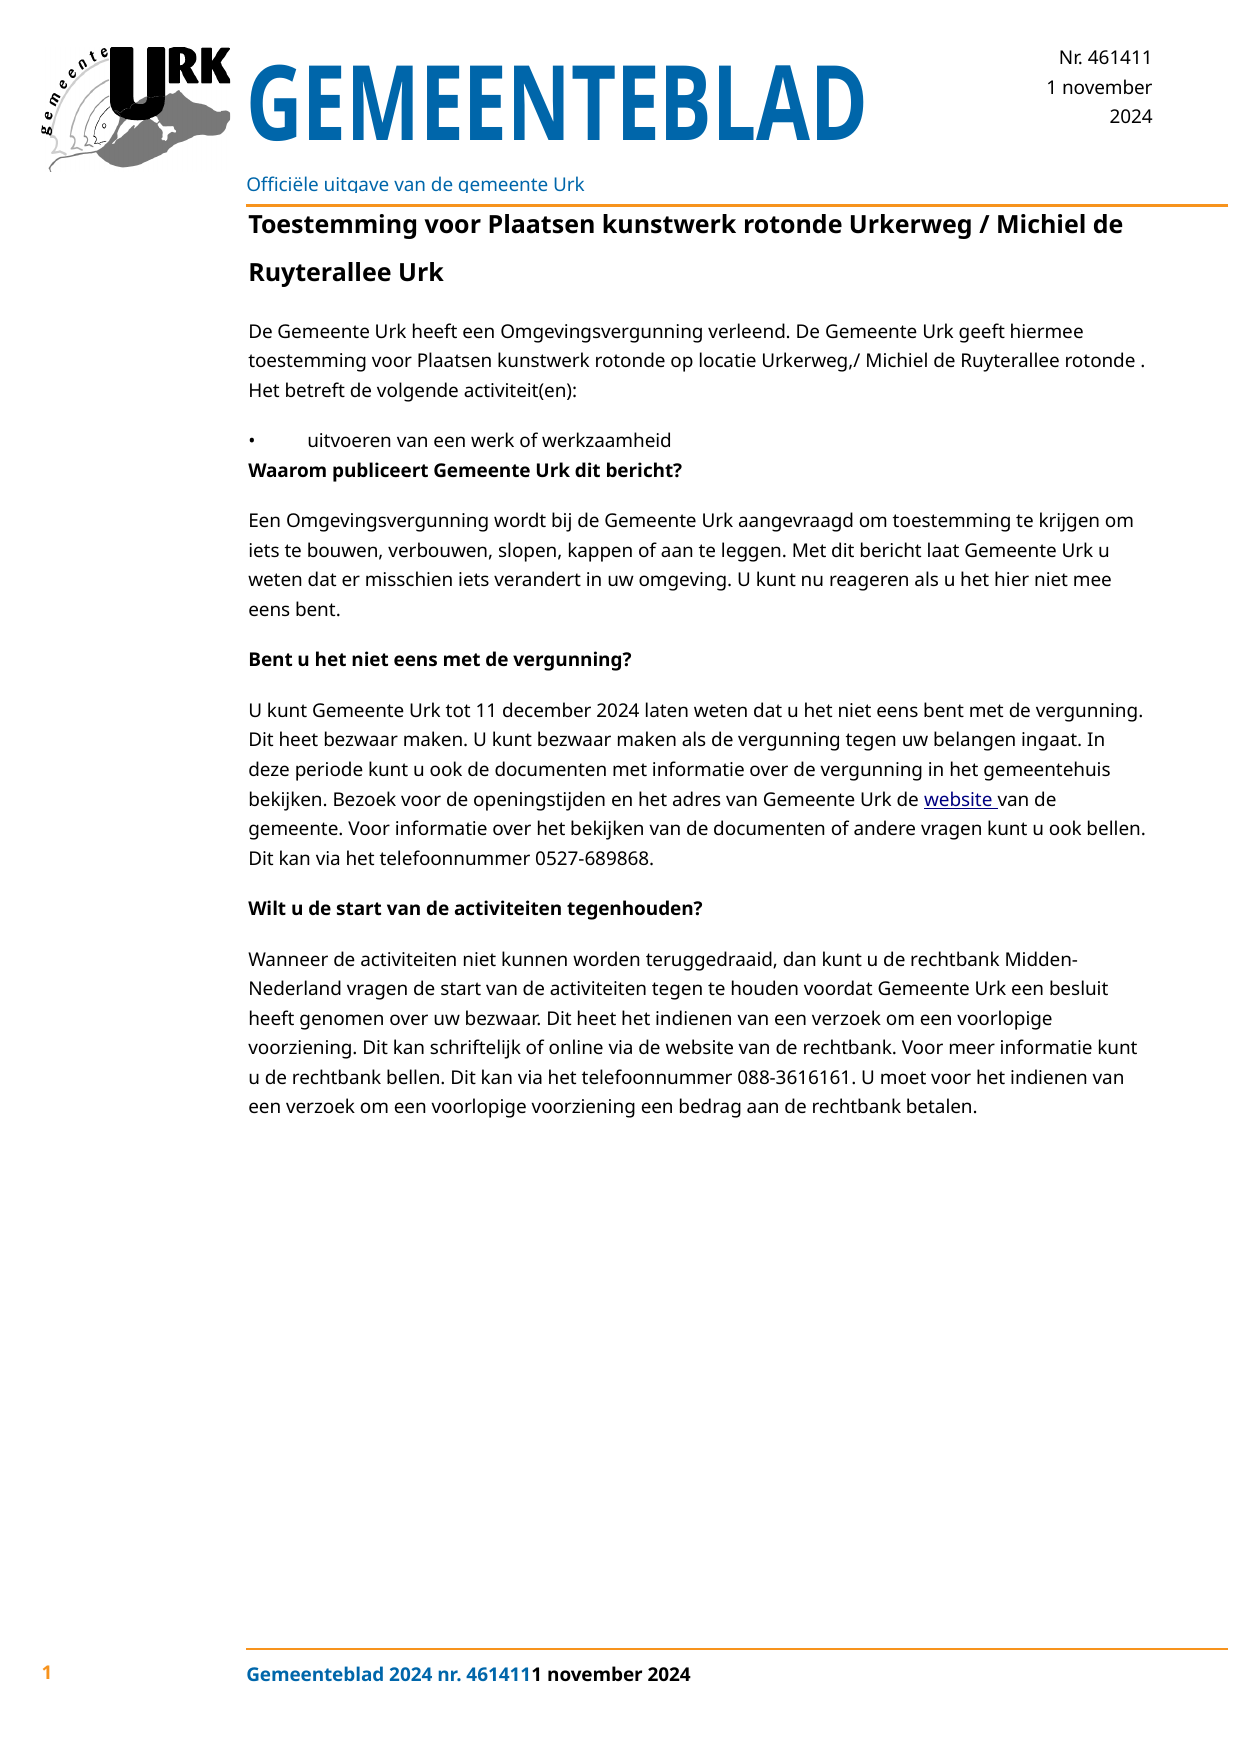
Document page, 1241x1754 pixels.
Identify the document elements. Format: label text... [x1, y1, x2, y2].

text Waarom publiceert Gemeente Urk dit bericht? [248, 457, 1152, 483]
text De Gemeente Urk heeft een Omgevingsvergunning verleend. De Gemeente Urk geeft hiermee toestemming voor Plaatsen kunstwerk rotonde op locatie Urkerweg,/ Michiel de Ruyterallee rotonde . Het betreft de volgende activiteit(en): [248, 318, 1152, 403]
picture [41, 47, 231, 172]
text U kunt Gemeente Urk tot 11 december 2024 laten weten dat u het niet eens bent met de vergunning. Dit heet bezwaar maken. U kunt bezwaar maken als de vergunning tegen uw belangen ingaat. In deze periode kunt u ook de documenten met informatie over de vergunning in het gemeentehuis bekijken. Bezoek voor de openingstijden en het adres van Gemeente Urk de website van de gemeente. Voor informatie over het bekijken van de documenten of andere vragen kunt u ook bellen. Dit kan via het telefoonnummer 0527-689868. [248, 697, 1152, 871]
text Wanneer de activiteiten niet kunnen worden teruggedraaid, dan kunt u de rechtbank Midden-Nederland vragen de start van de activiteiten tegen te houden voordat Gemeente Urk een besluit heeft genomen over uw bezwaar. Dit heet het indienen van een verzoek om een voorlopige voorziening. Dit kan schriftelijk of online via de website van de rechtbank. Voor meer informatie kunt u de rechtbank bellen. Dit kan via het telefoonnummer 088-3616161. U moet voor het indienen van een verzoek om een voorlopige voorziening een bedrag aan de rechtbank betalen. [248, 946, 1152, 1119]
text Een Omgevingsvergunning wordt bij de Gemeente Urk aangevraagd om toestemming te krijgen om iets te bouwen, verbouwen, slopen, kappen of aan te leggen. Met dit bericht laat Gemeente Urk u weten dat er misschien iets verandert in uw omgeving. U kunt nu reageren als u het hier niet mee eens bent. [248, 507, 1152, 622]
list uitvoeren van een werk of werkzaamheid [248, 427, 1152, 453]
text Wilt u de start van de activiteiten tegenhouden? [248, 895, 1152, 921]
text Bent u het niet eens met de vergunning? [248, 647, 1152, 672]
text Toestemming voor Plaatsen kunstwerk rotonde Urkerweg / Michiel de Ruyterallee Urk [248, 207, 1152, 288]
